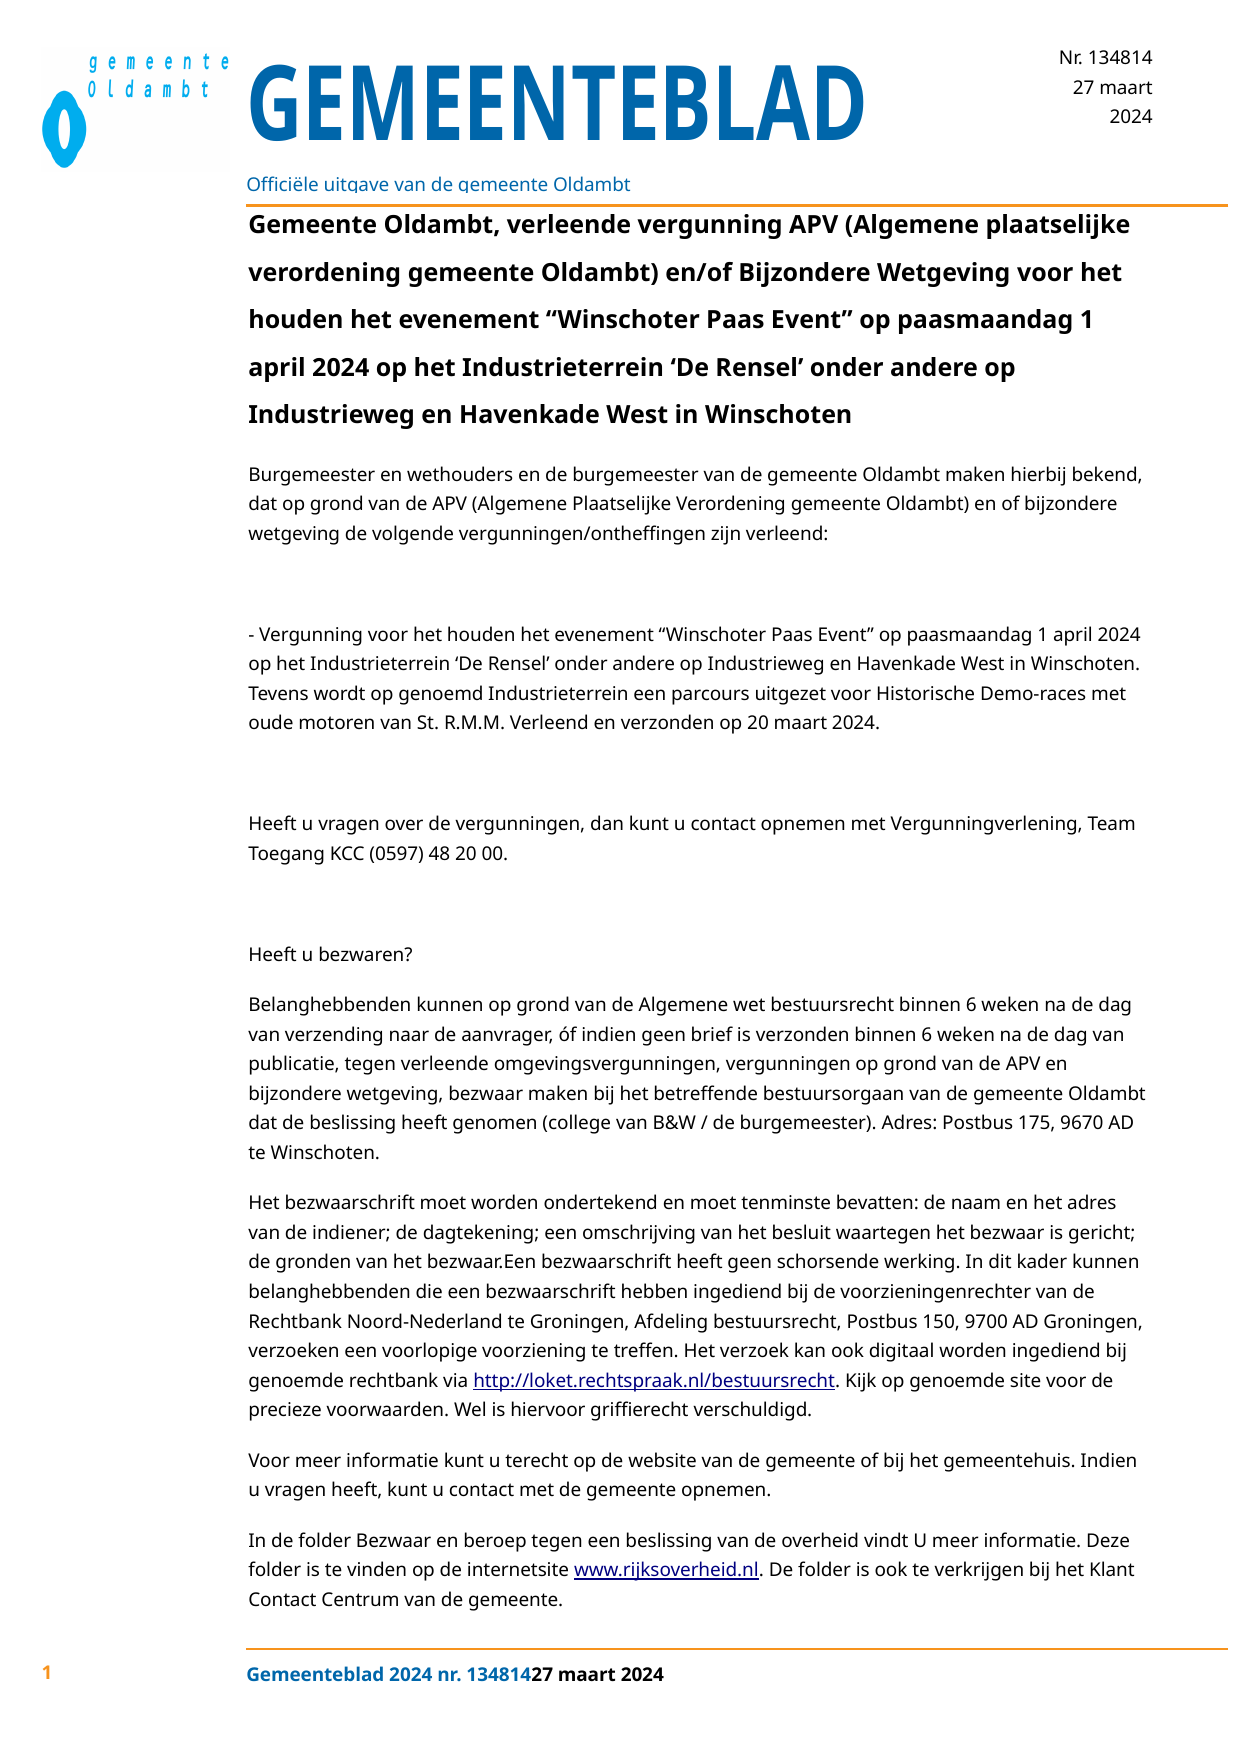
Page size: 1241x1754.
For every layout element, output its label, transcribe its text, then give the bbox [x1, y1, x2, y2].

text - Vergunning voor het houden het evenement “Winschoter Paas Event” op paasmaandag 1 april 2024 op het Industrieterrein ‘De Rensel’ onder andere op Industrieweg en Havenkade West in Winschoten. Tevens wordt op genoemd Industrieterrein een parcours uitgezet voor Historische Demo-races met oude motoren van St. R.M.M. Verleend en verzonden op 20 maart 2024. [248, 621, 1152, 735]
picture [41, 47, 231, 172]
text In de folder Bezwaar en beroep tegen een beslissing van de overheid vindt U meer informatie. Deze folder is te vinden op de internetsite www.rijksoverheid.nl. De folder is ook te verkrijgen bij het Klant Contact Centrum van de gemeente. [248, 1527, 1152, 1612]
text Heeft u bezwaren? [248, 941, 1152, 966]
text Belanghebbenden kunnen op grond van de Algemene wet bestuursrecht binnen 6 weken na de dag van verzending naar de aanvrager, óf indien geen brief is verzonden binnen 6 weken na de dag van publicatie, tegen verleende omgevingsvergunningen, vergunningen op grond van de APV en bijzondere wetgeving, bezwaar maken bij het betreffende bestuursorgaan van de gemeente Oldambt dat de beslissing heeft genomen (college van B&W / de burgemeester). Adres: Postbus 175, 9670 AD te Winschoten. [248, 991, 1152, 1165]
text Burgemeester en wethouders en de burgemeester van de gemeente Oldambt maken hierbij bekend, dat op grond van de APV (Algemene Plaatselijke Verordening gemeente Oldambt) en of bijzondere wetgeving de volgende vergunningen/ontheffingen zijn verleend: [248, 461, 1152, 546]
text Voor meer informatie kunt u terecht op de website van de gemeente of bij het gemeentehuis. Indien u vragen heeft, kunt u contact met de gemeente opnemen. [248, 1447, 1152, 1502]
text Het bezwaarschrift moet worden ondertekend en moet tenminste bevatten: de naam en het adres van de indiener; de dagtekening; een omschrijving van het besluit waartegen het bezwaar is gericht; de gronden van het bezwaar.Een bezwaarschrift heeft geen schorsende werking. In dit kader kunnen belanghebbenden die een bezwaarschrift hebben ingediend bij de voorzieningenrechter van de Rechtbank Noord-Nederland te Groningen, Afdeling bestuursrecht, Postbus 150, 9700 AD Groningen, verzoeken een voorlopige voorziening te treffen. Het verzoek kan ook digitaal worden ingediend bij genoemde rechtbank via http://loket.rechtspraak.nl/bestuursrecht. Kijk op genoemde site voor de precieze voorwaarden. Wel is hiervoor griffierecht verschuldigd. [248, 1189, 1152, 1422]
text Gemeente Oldambt, verleende vergunning APV (Algemene plaatselijke verordening gemeente Oldambt) en/of Bijzondere Wetgeving voor het houden het evenement “Winschoter Paas Event” op paasmaandag 1 april 2024 op het Industrieterrein ‘De Rensel’ onder andere op Industrieweg en Havenkade West in Winschoten [248, 207, 1152, 431]
text Heeft u vragen over de vergunningen, dan kunt u contact opnemen met Vergunningverlening, Team Toegang KCC (0597) 48 20 00. [248, 810, 1152, 866]
